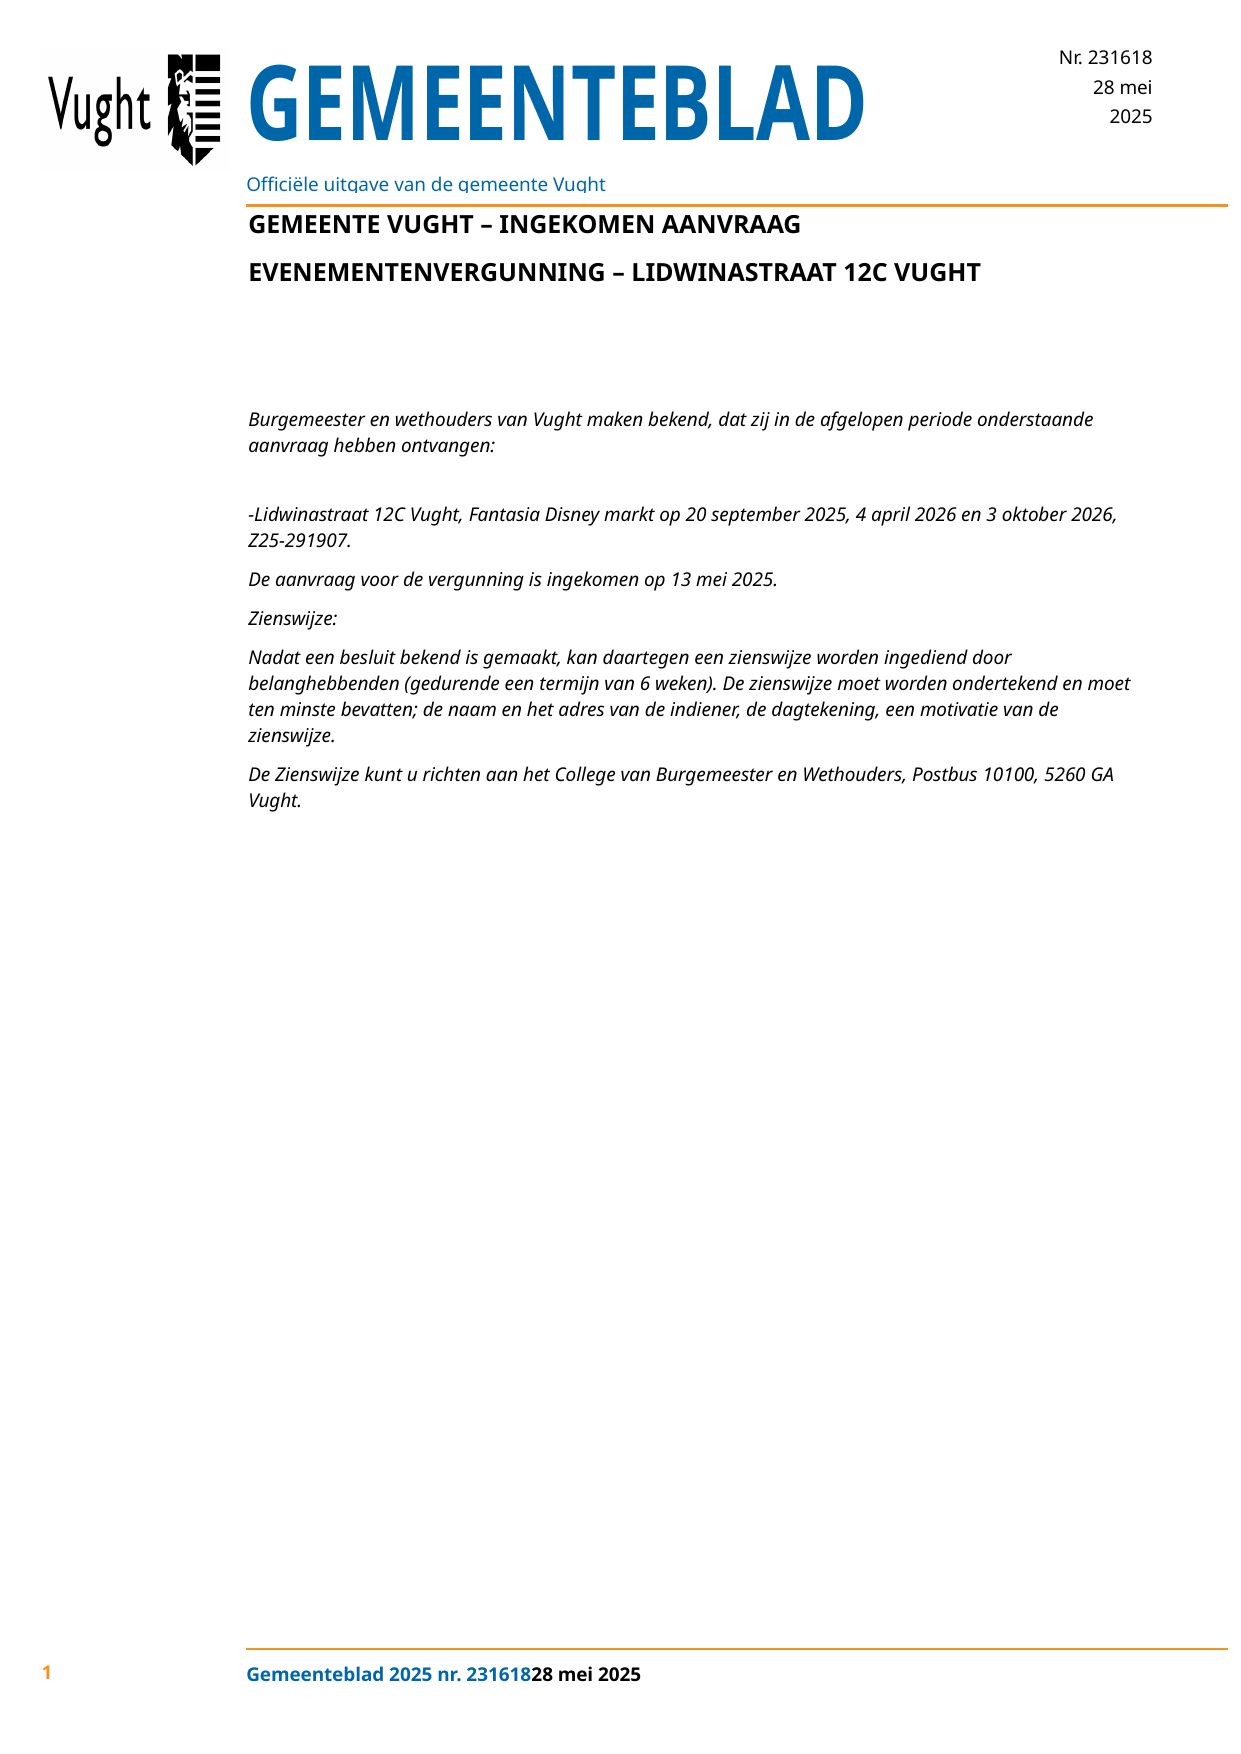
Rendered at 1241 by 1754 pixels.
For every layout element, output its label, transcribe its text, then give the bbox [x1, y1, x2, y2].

text Burgemeester en wethouders van Vught maken bekend, dat zij in de afgelopen periode onderstaande aanvraag hebben ontvangen: [248, 406, 1152, 458]
text GEMEENTE VUGHT – INGEKOMEN AANVRAAG EVENEMENTENVERGUNNING – LIDWINASTRAAT 12C VUGHT [248, 207, 1152, 288]
text De Zienswijze kunt u richten aan het College van Burgemeester en Wethouders, Postbus 10100, 5260 GA Vught. [248, 761, 1152, 812]
text Zienswijze: [248, 605, 1152, 631]
text De aanvraag voor de vergunning is ingekomen op 13 mei 2025. [248, 566, 1152, 592]
text Nadat een besluit bekend is gemaakt, kan daartegen een zienswijze worden ingediend door belanghebbenden (gedurende een termijn van 6 weken). De zienswijze moet worden ondertekend en moet ten minste bevatten; de naam en het adres van de indiener, de dagtekening, een motivatie van de zienswijze. [248, 644, 1152, 747]
picture [41, 47, 231, 172]
text -Lidwinastraat 12C Vught, Fantasia Disney markt op 20 september 2025, 4 april 2026 en 3 oktober 2026, Z25-291907. [248, 501, 1152, 552]
